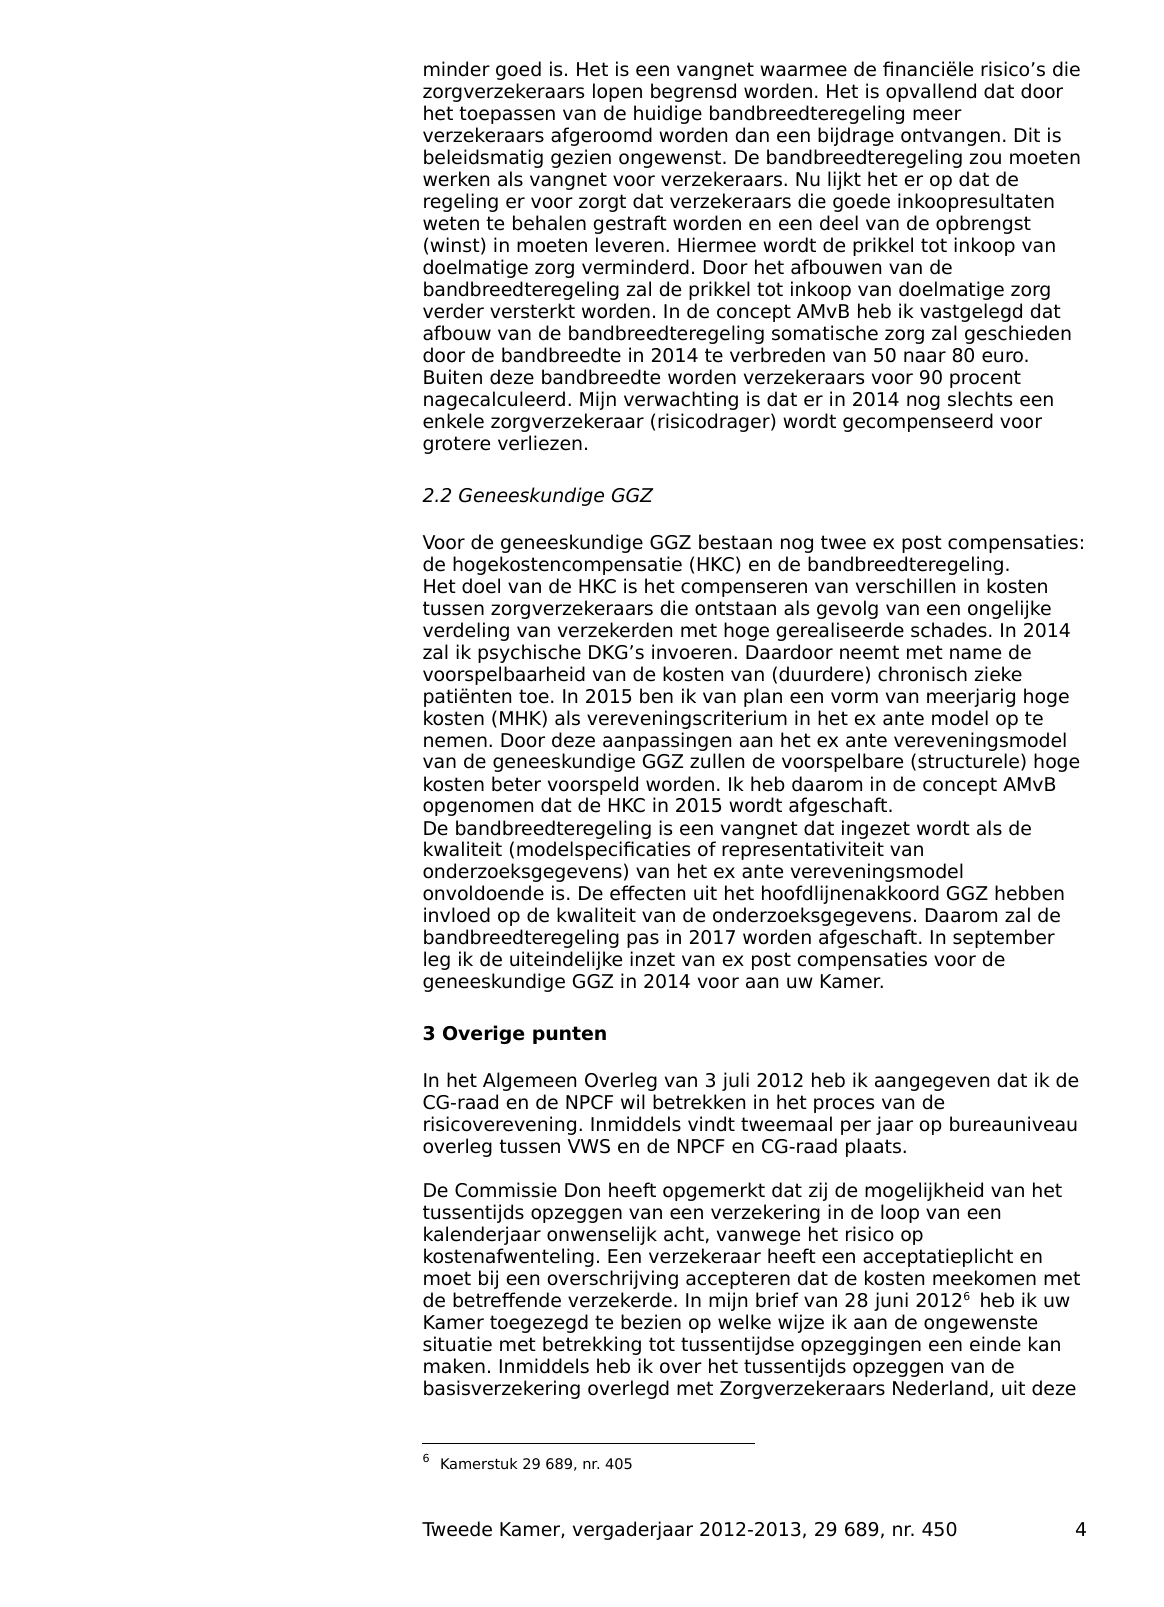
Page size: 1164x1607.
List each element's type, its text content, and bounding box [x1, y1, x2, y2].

text minder goed is. Het is een vangnet waarmee de financiële risico’s die zorgverzekeraars lopen begrensd worden. Het is opvallend dat door het toepassen van de huidige bandbreedteregeling meer verzekeraars afgeroomd worden dan een bijdrage ontvangen. Dit is beleidsmatig gezien ongewenst. De bandbreedteregeling zou moeten werken als vangnet voor verzekeraars. Nu lijkt het er op dat de regeling er voor zorgt dat verzekeraars die goede inkoopresultaten weten te behalen gestraft worden en een deel van de opbrengst (winst) in moeten leveren. Hiermee wordt de prikkel tot inkoop van doelmatige zorg verminderd. Door het afbouwen van de bandbreedteregeling zal de prikkel tot inkoop van doelmatige zorg verder versterkt worden. In de concept AMvB heb ik vastgelegd dat afbouw van de bandbreedteregeling somatische zorg zal geschieden door de bandbreedte in 2014 te verbreden van 50 naar 80 euro. Buiten deze bandbreedte worden verzekeraars voor 90 procent nagecalculeerd. Mijn verwachting is dat er in 2014 nog slechts een enkele zorgverzekeraar (risicodrager) wordt gecompenseerd voor grotere verliezen. [422, 59, 1087, 455]
subtitle 3 Overige punten [422, 1023, 1087, 1045]
text De Commissie Don heeft opgemerkt dat zij de mogelijkheid van het tussentijds opzeggen van een verzekering in de loop van een kalenderjaar onwenselijk acht, vanwege het risico op kostenafwenteling. Een verzekeraar heeft een acceptatieplicht en moet bij een overschrijving accepteren dat de kosten meekomen met de betreffende verzekerde. In mijn brief van 28 juni 2012 heb ik uw Kamer toegezegd te bezien op welke wijze ik aan de ongewenste situatie met betrekking tot tussentijdse opzeggingen een einde kan maken. Inmiddels heb ik over het tussentijds opzeggen van de basisverzekering overlegd met Zorgverzekeraars Nederland, uit deze [422, 1180, 1087, 1400]
text De bandbreedteregeling is een vangnet dat ingezet wordt als de kwaliteit (modelspecificaties of representativiteit van onderzoeksgegevens) van het ex ante vereveningsmodel onvoldoende is. De effecten uit het hoofdlijnenakkoord GGZ hebben invloed op de kwaliteit van de onderzoeksgegevens. Daarom zal de bandbreedteregeling pas in 2017 worden afgeschaft. In september leg ik de uiteindelijke inzet van ex post compensaties voor de geneeskundige GGZ in 2014 voor aan uw Kamer. [422, 817, 1087, 993]
subtitle 2.2 Geneeskundige GGZ [422, 485, 1087, 507]
text In het Algemeen Overleg van 3 juli 2012 heb ik aangegeven dat ik de CG-raad en de NPCF wil betrekken in het proces van de risicoverevening. Inmiddels vindt tweemaal per jaar op bureauniveau overleg tussen VWS en de NPCF en CG-raad plaats. [422, 1070, 1087, 1158]
text Het doel van de HKC is het compenseren van verschillen in kosten tussen zorgverzekeraars die ontstaan als gevolg van een ongelijke verdeling van verzekerden met hoge gerealiseerde schades. In 2014 zal ik psychische DKG’s invoeren. Daardoor neemt met name de voorspelbaarheid van de kosten van (duurdere) chronisch zieke patiënten toe. In 2015 ben ik van plan een vorm van meerjarig hoge kosten (MHK) als vereveningscriterium in het ex ante model op te nemen. Door deze aanpassingen aan het ex ante vereveningsmodel van de geneeskundige GGZ zullen de voorspelbare (structurele) hoge kosten beter voorspeld worden. Ik heb daarom in de concept AMvB opgenomen dat de HKC in 2015 wordt afgeschaft. [422, 576, 1087, 817]
text Voor de geneeskundige GGZ bestaan nog twee ex post compensaties: de hogekostencompensatie (HKC) en de bandbreedteregeling. [422, 532, 1087, 576]
text Kamerstuk 29 689, nr. 405 [422, 1452, 1087, 1474]
